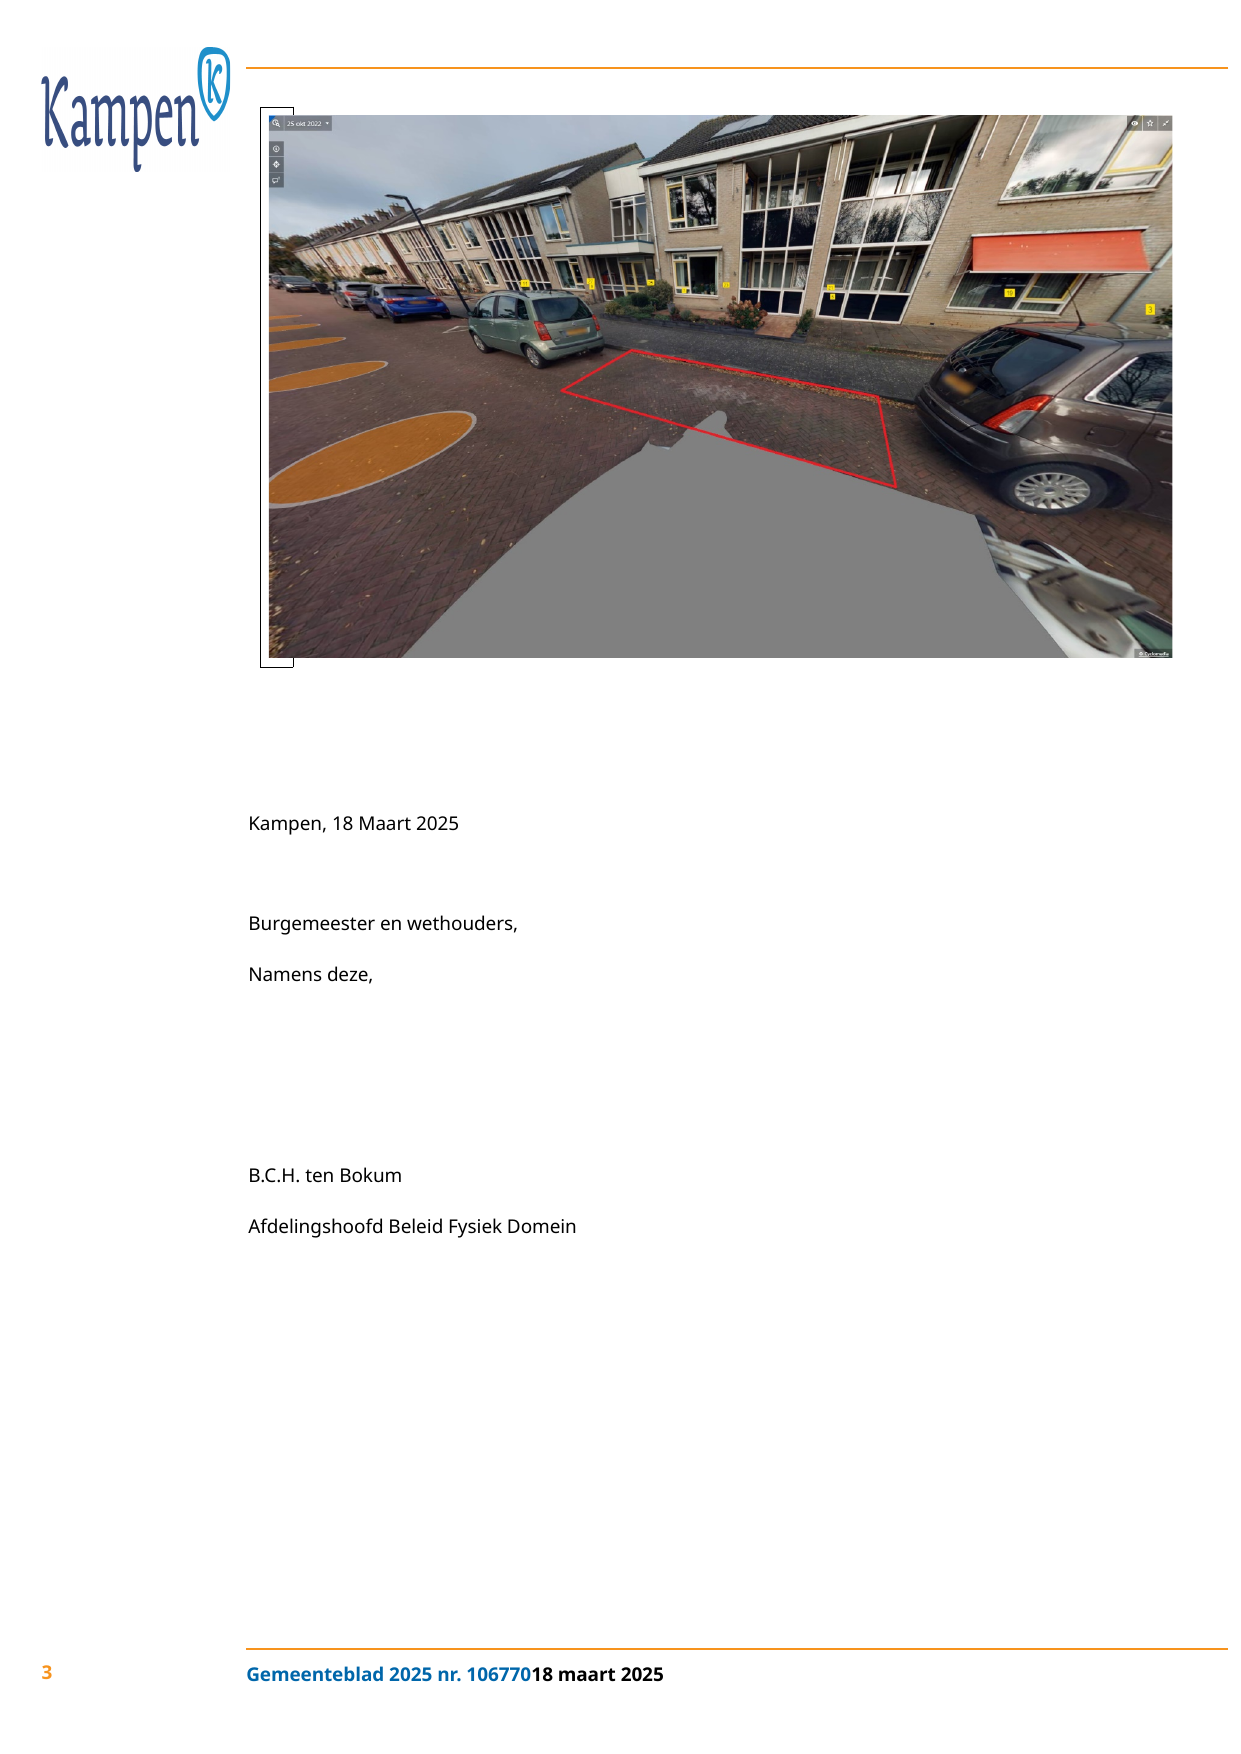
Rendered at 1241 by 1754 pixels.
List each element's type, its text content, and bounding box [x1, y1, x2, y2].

text Namens deze, [248, 961, 1152, 987]
text B.C.H. ten Bokum [248, 1163, 1152, 1188]
text Burgemeester en wethouders, [248, 911, 1152, 936]
picture [268, 115, 1173, 658]
text Kampen, 18 Maart 2025 [248, 810, 1152, 835]
picture [41, 47, 231, 172]
text Afdelingshoofd Beleid Fysiek Domein [248, 1213, 1152, 1239]
